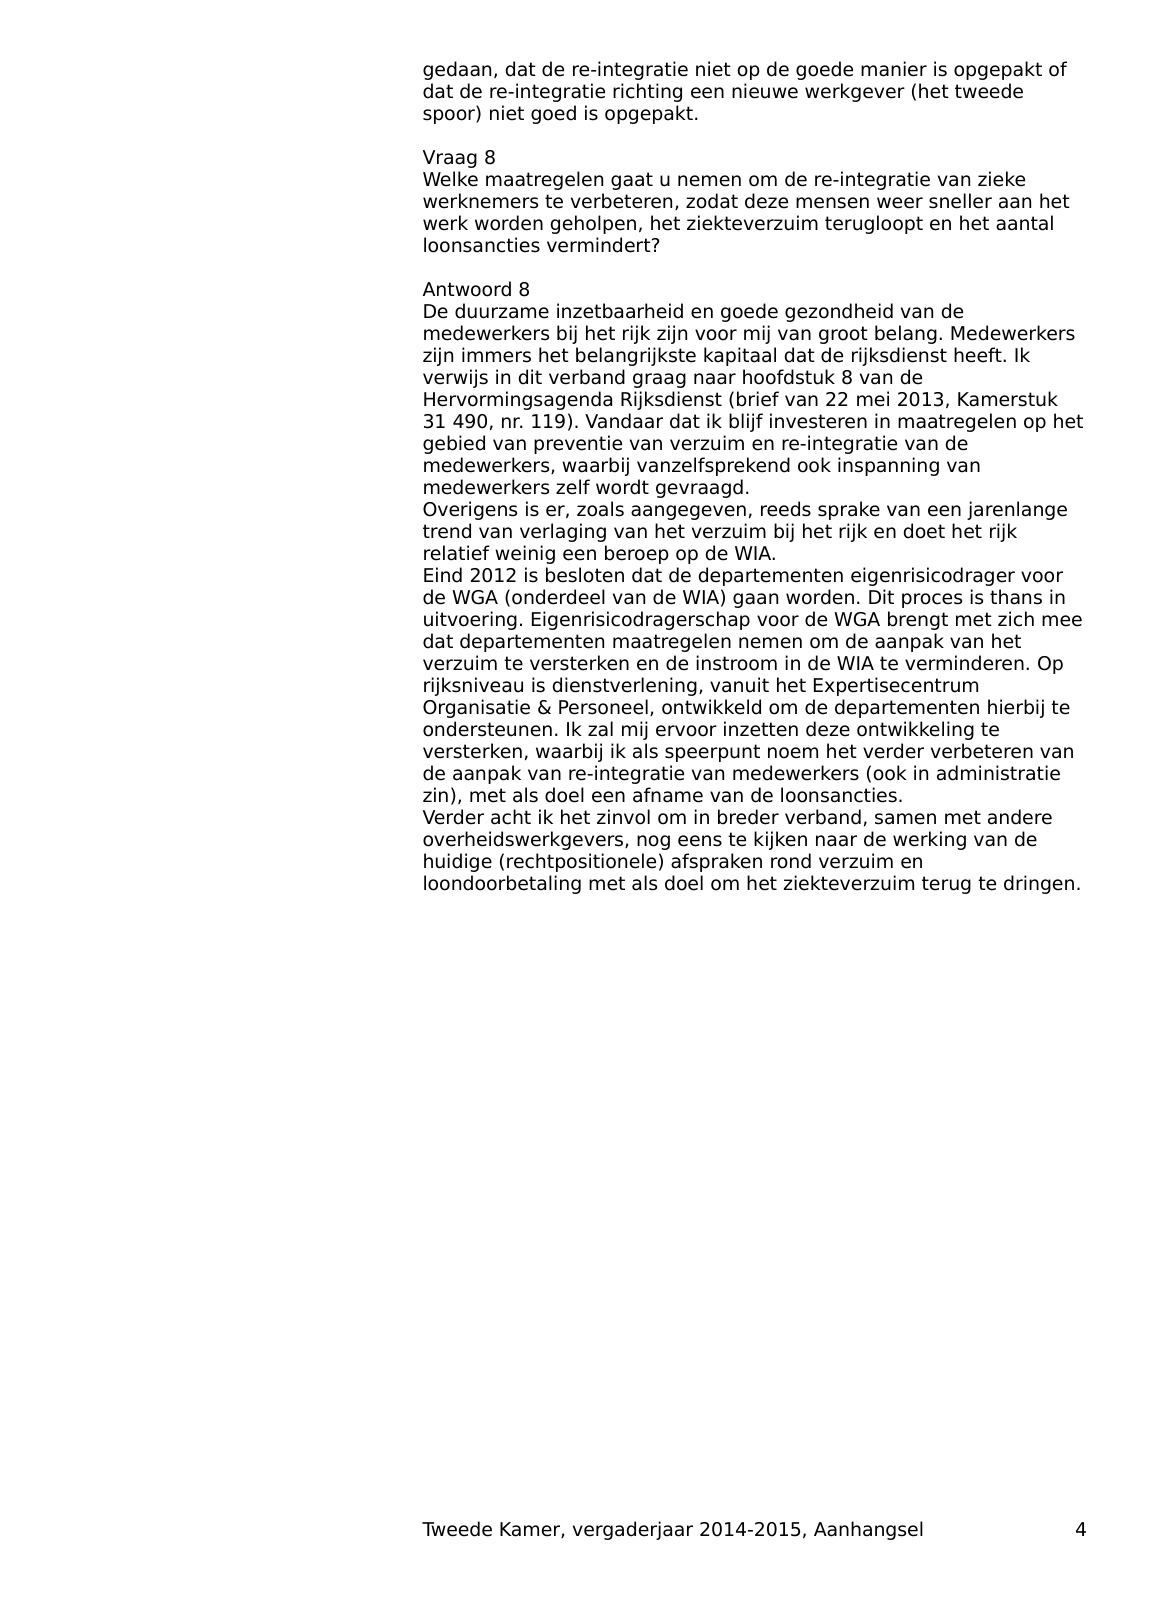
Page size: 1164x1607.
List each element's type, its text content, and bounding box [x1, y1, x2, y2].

text Overigens is er, zoals aangegeven, reeds sprake van een jarenlange trend van verlaging van het verzuim bij het rijk en doet het rijk relatief weinig een beroep op de WIA. [422, 499, 1087, 565]
text Antwoord 8 [422, 279, 1087, 301]
text Vraag 8 [422, 147, 1087, 169]
text De duurzame inzetbaarheid en goede gezondheid van de medewerkers bij het rijk zijn voor mij van groot belang. Medewerkers zijn immers het belangrijkste kapitaal dat de rijksdienst heeft. Ik verwijs in dit verband graag naar hoofdstuk 8 van de Hervormingsagenda Rijksdienst (brief van 22 mei 2013, Kamerstuk 31 490, nr. 119). Vandaar dat ik blijf investeren in maatregelen op het gebied van preventie van verzuim en re-integratie van de medewerkers, waarbij vanzelfsprekend ook inspanning van medewerkers zelf wordt gevraagd. [422, 301, 1087, 499]
text Welke maatregelen gaat u nemen om de re-integratie van zieke werknemers te verbeteren, zodat deze mensen weer sneller aan het werk worden geholpen, het ziekteverzuim terugloopt en het aantal loonsancties vermindert? [422, 169, 1087, 257]
text Eind 2012 is besloten dat de departementen eigenrisicodrager voor de WGA (onderdeel van de WIA) gaan worden. Dit proces is thans in uitvoering. Eigenrisicodragerschap voor de WGA brengt met zich mee dat departementen maatregelen nemen om de aanpak van het verzuim te versterken en de instroom in de WIA te verminderen. Op rijksniveau is dienstverlening, vanuit het Expertisecentrum Organisatie & Personeel, ontwikkeld om de departementen hierbij te ondersteunen. Ik zal mij ervoor inzetten deze ontwikkeling te versterken, waarbij ik als speerpunt noem het verder verbeteren van de aanpak van re-integratie van medewerkers (ook in administratie zin), met als doel een afname van de loonsancties. [422, 565, 1087, 807]
text Verder acht ik het zinvol om in breder verband, samen met andere overheidswerkgevers, nog eens te kijken naar de werking van de huidige (rechtpositionele) afspraken rond verzuim en loondoorbetaling met als doel om het ziekteverzuim terug te dringen. [422, 807, 1087, 895]
text gedaan, dat de re-integratie niet op de goede manier is opgepakt of dat de re-integratie richting een nieuwe werkgever (het tweede spoor) niet goed is opgepakt. [422, 59, 1087, 125]
